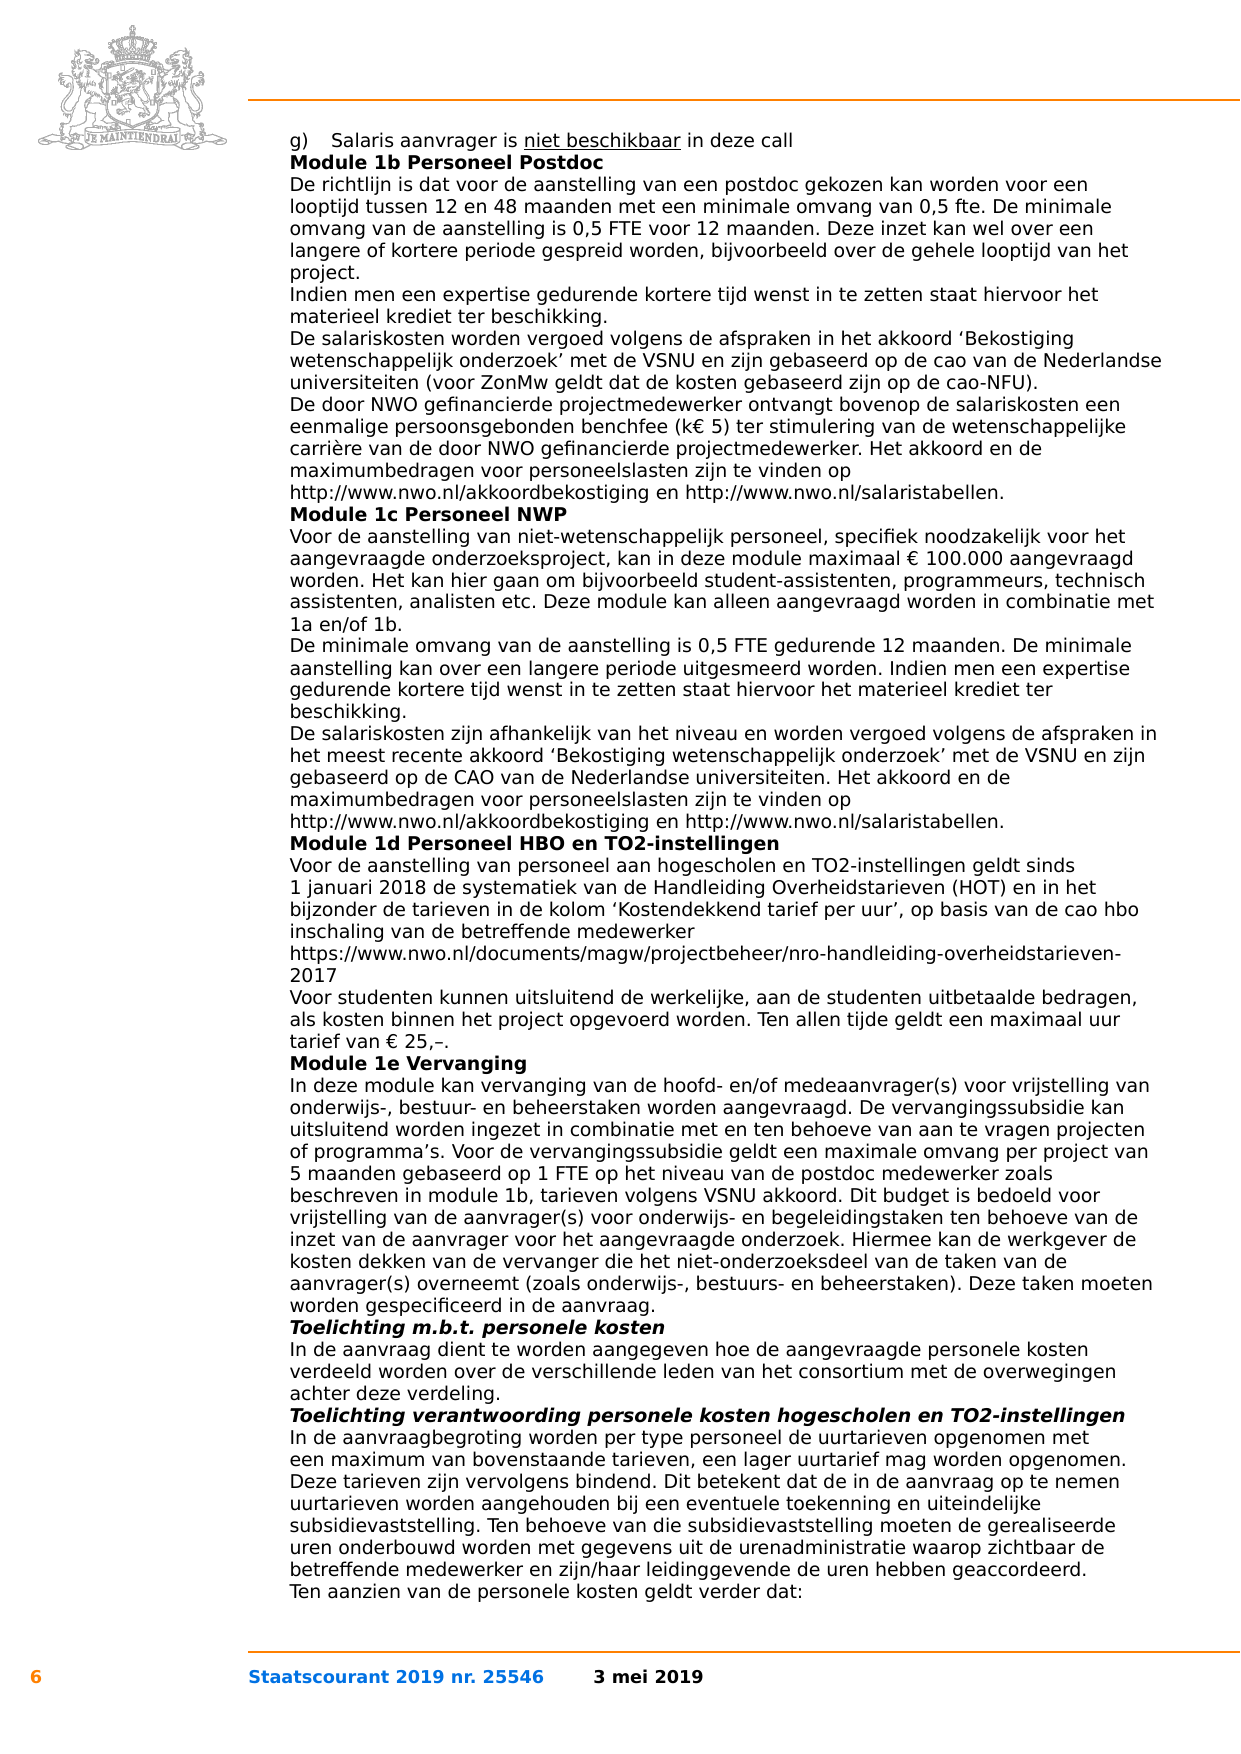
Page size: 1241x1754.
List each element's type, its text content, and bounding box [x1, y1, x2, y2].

text Indien men een expertise gedurende kortere tijd wenst in te zetten staat hiervoor het materieel krediet ter beschikking. [289, 284, 1163, 328]
text g) Salaris aanvrager is niet beschikbaar in deze call [289, 130, 1163, 152]
text Voor de aanstelling van personeel aan hogescholen en TO2-instellingen geldt sinds 1 januari 2018 de systematiek van de Handleiding Overheidstarieven (HOT) en in het bijzonder de tarieven in de kolom ‘Kostendekkend tarief per uur’, op basis van de cao hbo inschaling van de betreffende medewerker https://www.nwo.nl/documents/magw/projectbeheer/nro-handleiding-overheidstarieven-2017 [289, 855, 1163, 987]
text De salariskosten worden vergoed volgens de afspraken in het akkoord ‘Bekostiging wetenschappelijk onderzoek’ met de VSNU en zijn gebaseerd op de cao van de Nederlandse universiteiten (voor ZonMw geldt dat de kosten gebaseerd zijn op de cao-NFU). [289, 328, 1163, 394]
text De salariskosten zijn afhankelijk van het niveau en worden vergoed volgens de afspraken in het meest recente akkoord ‘Bekostiging wetenschappelijk onderzoek’ met de VSNU en zijn gebaseerd op de CAO van de Nederlandse universiteiten. Het akkoord en de maximumbedragen voor personeelslasten zijn te vinden op http://www.nwo.nl/akkoordbekostiging en http://www.nwo.nl/salaristabellen. [289, 723, 1163, 833]
text In de aanvraagbegroting worden per type personeel de uurtarieven opgenomen met [289, 1427, 1163, 1449]
text Module 1e Vervanging [289, 1053, 1163, 1075]
text De minimale omvang van de aanstelling is 0,5 FTE gedurende 12 maanden. De minimale aanstelling kan over een langere periode uitgesmeerd worden. Indien men een expertise gedurende kortere tijd wenst in te zetten staat hiervoor het materieel krediet ter beschikking. [289, 635, 1163, 723]
text De door NWO gefinancierde projectmedewerker ontvangt bovenop de salariskosten een eenmalige persoonsgebonden benchfee (k€ 5) ter stimulering van de wetenschappelijke carrière van de door NWO gefinancierde projectmedewerker. Het akkoord en de maximumbedragen voor personeelslasten zijn te vinden op http://www.nwo.nl/akkoordbekostiging en http://www.nwo.nl/salaristabellen. [289, 394, 1163, 503]
text een maximum van bovenstaande tarieven, een lager uurtarief mag worden opgenomen. Deze tarieven zijn vervolgens bindend. Dit betekent dat de in de aanvraag op te nemen uurtarieven worden aangehouden bij een eventuele toekenning en uiteindelijke subsidievaststelling. Ten behoeve van die subsidievaststelling moeten de gerealiseerde uren onderbouwd worden met gegevens uit de urenadministratie waarop zichtbaar de betreffende medewerker en zijn/haar leidinggevende de uren hebben geaccordeerd. [289, 1449, 1163, 1581]
text Voor studenten kunnen uitsluitend de werkelijke, aan de studenten uitbetaalde bedragen, als kosten binnen het project opgevoerd worden. Ten allen tijde geldt een maximaal uur tarief van € 25,–. [289, 987, 1163, 1053]
text In deze module kan vervanging van de hoofd- en/of medeaanvrager(s) voor vrijstelling van onderwijs-, bestuur- en beheerstaken worden aangevraagd. De vervangingssubsidie kan uitsluitend worden ingezet in combinatie met en ten behoeve van aan te vragen projecten of programma’s. Voor de vervangingssubsidie geldt een maximale omvang per project van 5 maanden gebaseerd op 1 FTE op het niveau van de postdoc medewerker zoals beschreven in module 1b, tarieven volgens VSNU akkoord. Dit budget is bedoeld voor vrijstelling van de aanvrager(s) voor onderwijs- en begeleidingstaken ten behoeve van de inzet van de aanvrager voor het aangevraagde onderzoek. Hiermee kan de werkgever de kosten dekken van de vervanger die het niet-onderzoeksdeel van de taken van de aanvrager(s) overneemt (zoals onderwijs-, bestuurs- en beheerstaken). Deze taken moeten worden gespecificeerd in de aanvraag. [289, 1075, 1163, 1317]
text Toelichting m.b.t. personele kosten [289, 1317, 1163, 1339]
text Module 1b Personeel Postdoc [289, 152, 1163, 174]
text Voor de aanstelling van niet-wetenschappelijk personeel, specifiek noodzakelijk voor het aangevraagde onderzoeksproject, kan in deze module maximaal € 100.000 aangevraagd worden. Het kan hier gaan om bijvoorbeeld student-assistenten, programmeurs, technisch assistenten, analisten etc. Deze module kan alleen aangevraagd worden in combinatie met 1a en/of 1b. [289, 526, 1163, 635]
text Module 1d Personeel HBO en TO2-instellingen [289, 833, 1163, 855]
text Module 1c Personeel NWP [289, 503, 1163, 526]
picture [38, 25, 227, 150]
text In de aanvraag dient te worden aangegeven hoe de aangevraagde personele kosten verdeeld worden over de verschillende leden van het consortium met de overwegingen achter deze verdeling. [289, 1339, 1163, 1405]
text Toelichting verantwoording personele kosten hogescholen en TO2-instellingen [289, 1405, 1163, 1427]
text De richtlijn is dat voor de aanstelling van een postdoc gekozen kan worden voor een looptijd tussen 12 en 48 maanden met een minimale omvang van 0,5 fte. De minimale omvang van de aanstelling is 0,5 FTE voor 12 maanden. Deze inzet kan wel over een langere of kortere periode gespreid worden, bijvoorbeeld over de gehele looptijd van het project. [289, 174, 1163, 284]
text Ten aanzien van de personele kosten geldt verder dat: [289, 1581, 1163, 1602]
